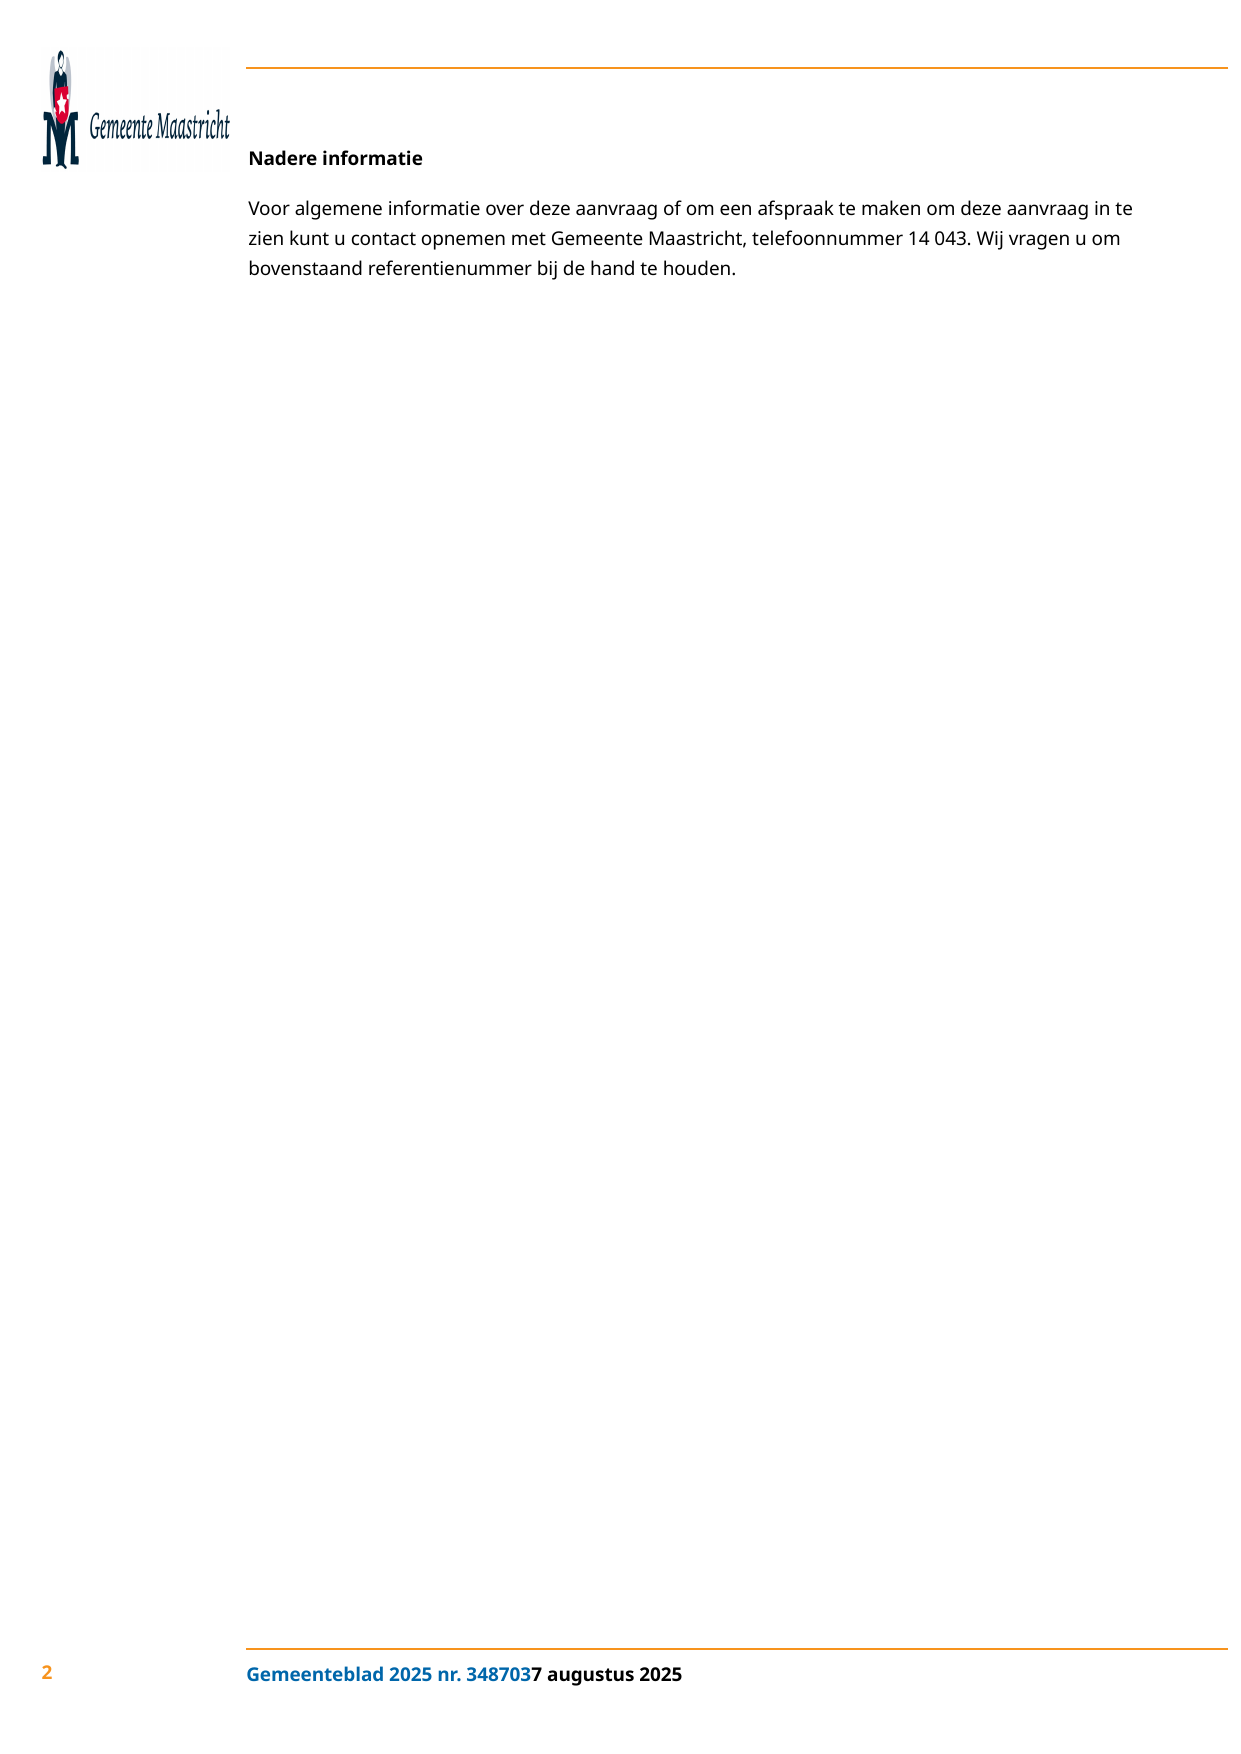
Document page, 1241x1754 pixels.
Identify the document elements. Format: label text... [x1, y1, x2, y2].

picture [41, 47, 231, 172]
text Voor algemene informatie over deze aanvraag of om een afspraak te maken om deze aanvraag in te zien kunt u contact opnemen met Gemeente Maastricht, telefoonnummer 14 043. Wij vragen u om bovenstaand referentienummer bij de hand te houden. [248, 196, 1152, 281]
text Nadere informatie [248, 145, 1152, 171]
